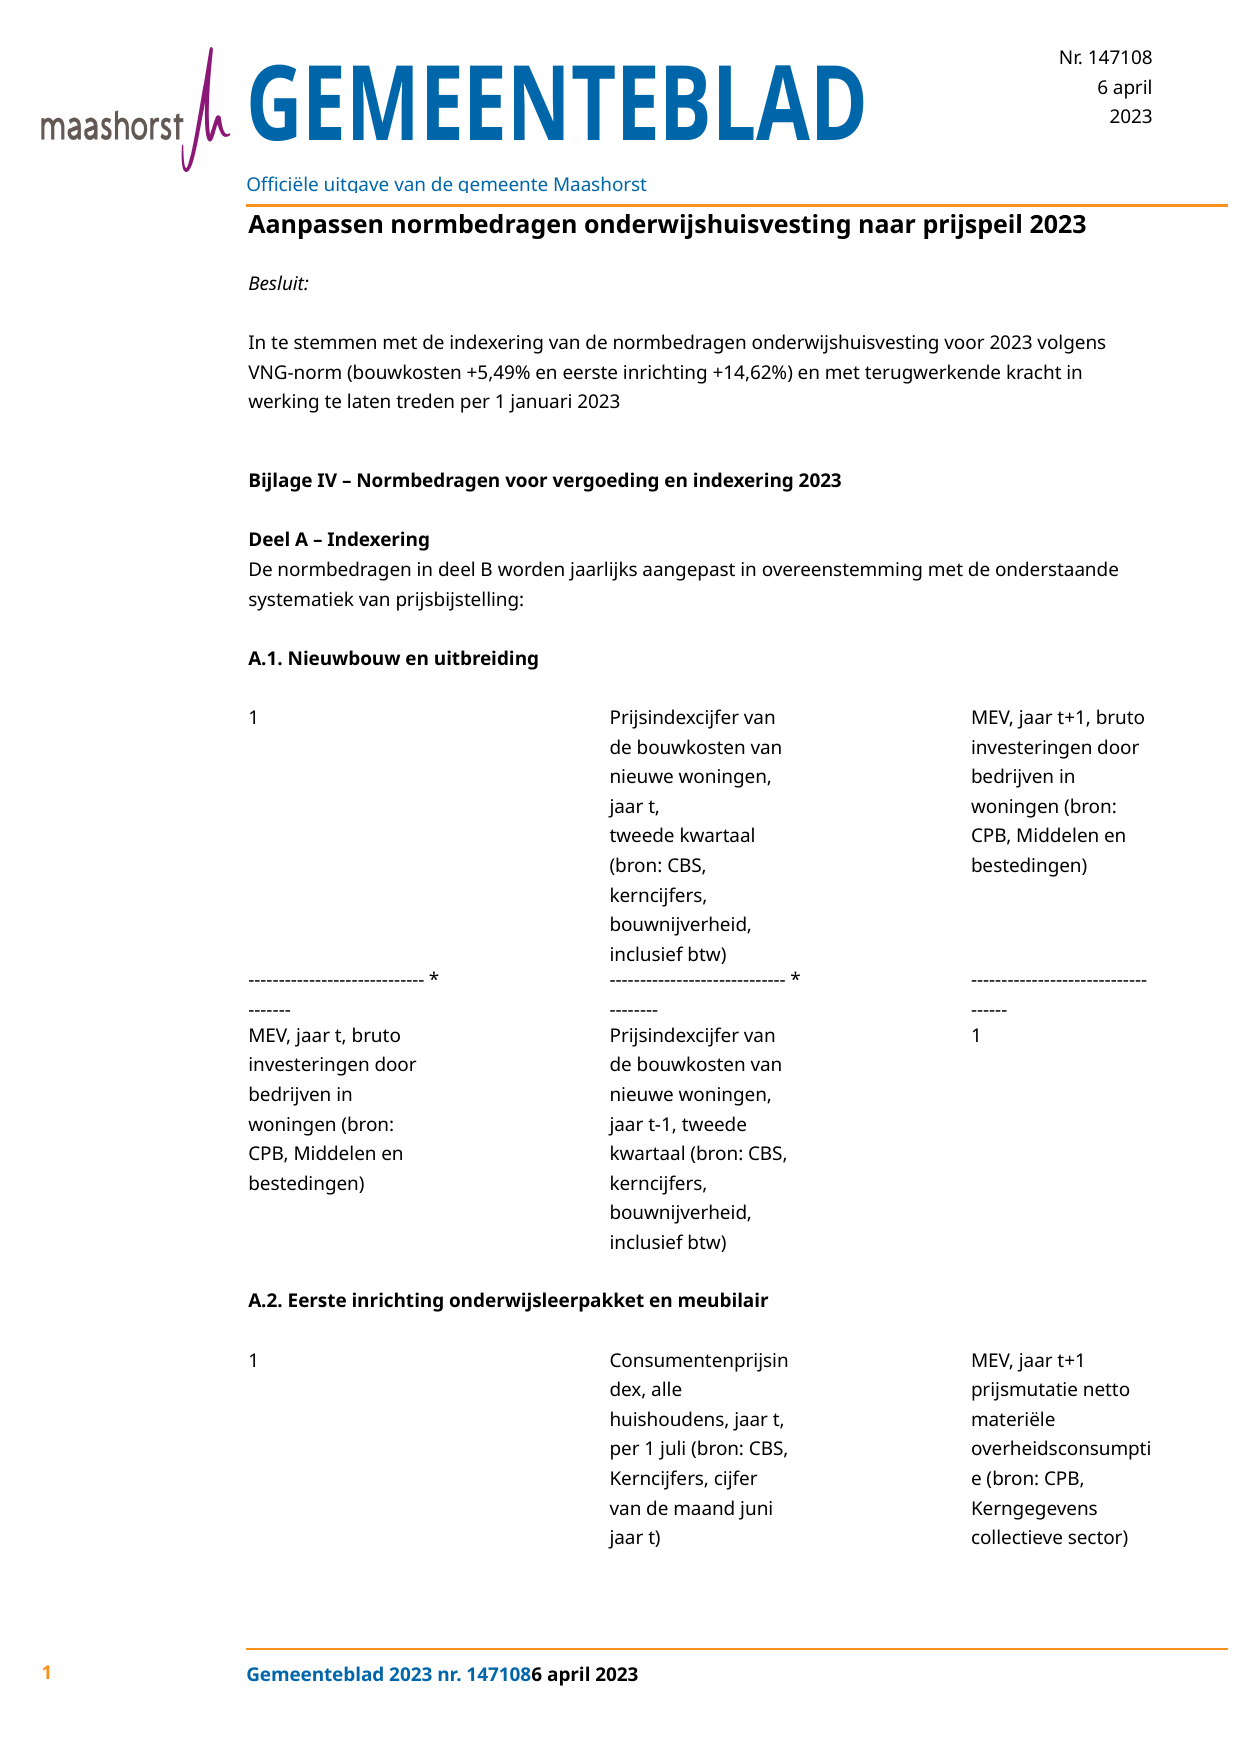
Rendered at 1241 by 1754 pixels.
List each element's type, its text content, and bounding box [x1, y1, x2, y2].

picture [41, 47, 231, 172]
table_cell [429, 1022, 609, 1255]
table_cell MEV, jaar t, bruto investeringen door bedrijven in woningen (bron: CPB, Middelen en bestedingen) [248, 1022, 429, 1255]
table_header 1 [248, 704, 429, 967]
text Besluit: [248, 270, 1152, 296]
table_header [790, 1347, 971, 1550]
table_cell 1 [971, 1022, 1152, 1255]
table_header MEV, jaar t+1, bruto investeringen door bedrijven in woningen (bron: CPB, Middelen en bestedingen) [971, 704, 1152, 967]
table_cell * [790, 967, 971, 1022]
text Aanpassen normbedragen onderwijshuisvesting naar prijspeil 2023 [248, 207, 1152, 241]
text A.2. Eerste inrichting onderwijsleerpakket en meubilair [248, 1288, 1152, 1313]
table_header [429, 1347, 609, 1550]
table_header Consumentenprijsindex, alle huishoudens, jaar t, per 1 juli (bron: CBS, Kerncijfers, cijfer van de maand juni jaar t) [609, 1347, 790, 1550]
table_header MEV, jaar t+1 prijsmutatie netto materiële overheidsconsumptie (bron: CPB, Kerngegevens collectieve sector) [971, 1347, 1152, 1550]
table_header 1 [248, 1347, 429, 1550]
text In te stemmen met de indexering van de normbedragen onderwijshuisvesting voor 2023 volgens VNG-norm (bouwkosten +5,49% en eerste inrichting +14,62%) en met terugwerkende kracht in werking te laten treden per 1 januari 2023 [248, 329, 1152, 414]
table_header [429, 704, 609, 967]
table_cell ----------------------------------- [971, 967, 1152, 1022]
table_cell ------------------------------------ [248, 967, 429, 1022]
text Bijlage IV – Normbedragen voor vergoeding en indexering 2023 [248, 467, 1152, 493]
table_header [790, 704, 971, 967]
table_cell Prijsindexcijfer van de bouwkosten van nieuwe woningen, jaar t-1, tweede kwartaal (bron: CBS, kerncijfers, bouwnijverheid, inclusief btw) [609, 1022, 790, 1255]
text Deel A – Indexering [248, 527, 1152, 552]
table_header Prijsindexcijfer van de bouwkosten van nieuwe woningen, jaar t, tweede kwartaal (bron: CBS, kerncijfers, bouwnijverheid, inclusief btw) [609, 704, 790, 967]
table_cell * [429, 967, 609, 1022]
table_cell [790, 1022, 971, 1255]
text De normbedragen in deel B worden jaarlijks aangepast in overeenstemming met de onderstaande systematiek van prijsbijstelling: [248, 556, 1152, 612]
text A.1. Nieuwbouw en uitbreiding [248, 645, 1152, 671]
table_cell ------------------------------------- [609, 967, 790, 1022]
